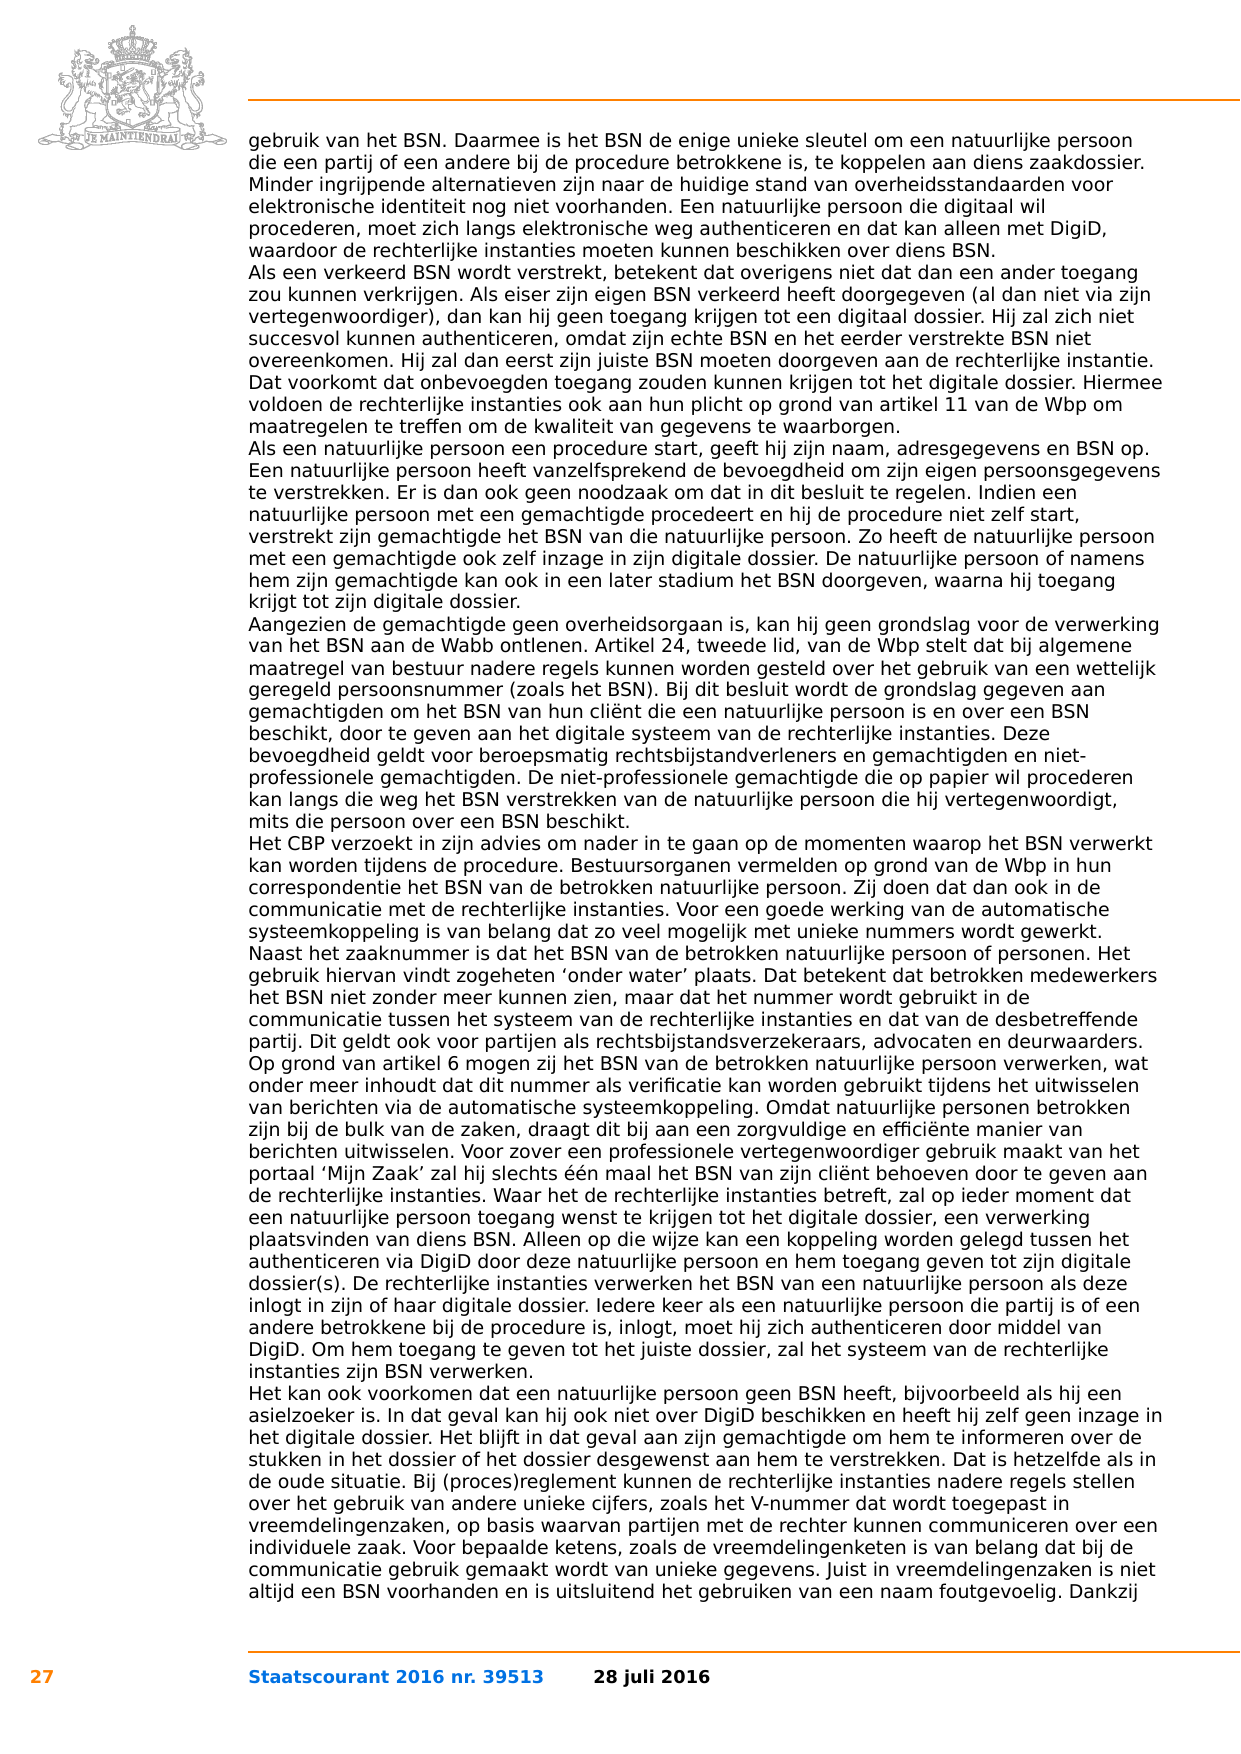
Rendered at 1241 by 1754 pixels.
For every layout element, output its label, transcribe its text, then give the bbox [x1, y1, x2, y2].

text Het kan ook voorkomen dat een natuurlijke persoon geen BSN heeft, bijvoorbeeld als hij een asielzoeker is. In dat geval kan hij ook niet over DigiD beschikken en heeft hij zelf geen inzage in het digitale dossier. Het blijft in dat geval aan zijn gemachtigde om hem te informeren over de stukken in het dossier of het dossier desgewenst aan hem te verstrekken. Dat is hetzelfde als in de oude situatie. Bij (proces)reglement kunnen de rechterlijke instanties nadere regels stellen over het gebruik van andere unieke cijfers, zoals het V-nummer dat wordt toegepast in vreemdelingenzaken, op basis waarvan partijen met de rechter kunnen communiceren over een individuele zaak. Voor bepaalde ketens, zoals de vreemdelingenketen is van belang dat bij de communicatie gebruik gemaakt wordt van unieke gegevens. Juist in vreemdelingenzaken is niet altijd een BSN voorhanden en is uitsluitend het gebruiken van een naam foutgevoelig. Dankzij [248, 1383, 1163, 1602]
text Als een verkeerd BSN wordt verstrekt, betekent dat overigens niet dat dan een ander toegang zou kunnen verkrijgen. Als eiser zijn eigen BSN verkeerd heeft doorgegeven (al dan niet via zijn vertegenwoordiger), dan kan hij geen toegang krijgen tot een digitaal dossier. Hij zal zich niet succesvol kunnen authenticeren, omdat zijn echte BSN en het eerder verstrekte BSN niet overeenkomen. Hij zal dan eerst zijn juiste BSN moeten doorgeven aan de rechterlijke instantie. Dat voorkomt dat onbevoegden toegang zouden kunnen krijgen tot het digitale dossier. Hiermee voldoen de rechterlijke instanties ook aan hun plicht op grond van artikel 11 van de Wbp om maatregelen te treffen om de kwaliteit van gegevens te waarborgen. [248, 262, 1163, 438]
text Als een natuurlijke persoon een procedure start, geeft hij zijn naam, adresgegevens en BSN op. Een natuurlijke persoon heeft vanzelfsprekend de bevoegdheid om zijn eigen persoonsgegevens te verstrekken. Er is dan ook geen noodzaak om dat in dit besluit te regelen. Indien een natuurlijke persoon met een gemachtigde procedeert en hij de procedure niet zelf start, verstrekt zijn gemachtigde het BSN van die natuurlijke persoon. Zo heeft de natuurlijke persoon met een gemachtigde ook zelf inzage in zijn digitale dossier. De natuurlijke persoon of namens hem zijn gemachtigde kan ook in een later stadium het BSN doorgeven, waarna hij toegang krijgt tot zijn digitale dossier. [248, 438, 1163, 613]
text Aangezien de gemachtigde geen overheidsorgaan is, kan hij geen grondslag voor de verwerking van het BSN aan de Wabb ontlenen. Artikel 24, tweede lid, van de Wbp stelt dat bij algemene maatregel van bestuur nadere regels kunnen worden gesteld over het gebruik van een wettelijk geregeld persoonsnummer (zoals het BSN). Bij dit besluit wordt de grondslag gegeven aan gemachtigden om het BSN van hun cliënt die een natuurlijke persoon is en over een BSN beschikt, door te geven aan het digitale systeem van de rechterlijke instanties. Deze bevoegdheid geldt voor beroepsmatig rechtsbijstandverleners en gemachtigden en niet-professionele gemachtigden. De niet-professionele gemachtigde die op papier wil procederen kan langs die weg het BSN verstrekken van de natuurlijke persoon die hij vertegenwoordigt, mits die persoon over een BSN beschikt. [248, 613, 1163, 833]
text Het CBP verzoekt in zijn advies om nader in te gaan op de momenten waarop het BSN verwerkt kan worden tijdens de procedure. Bestuursorganen vermelden op grond van de Wbp in hun correspondentie het BSN van de betrokken natuurlijke persoon. Zij doen dat dan ook in de communicatie met de rechterlijke instanties. Voor een goede werking van de automatische systeemkoppeling is van belang dat zo veel mogelijk met unieke nummers wordt gewerkt. Naast het zaaknummer is dat het BSN van de betrokken natuurlijke persoon of personen. Het gebruik hiervan vindt zogeheten ‘onder water’ plaats. Dat betekent dat betrokken medewerkers het BSN niet zonder meer kunnen zien, maar dat het nummer wordt gebruikt in de communicatie tussen het systeem van de rechterlijke instanties en dat van de desbetreffende partij. Dit geldt ook voor partijen als rechtsbijstandsverzekeraars, advocaten en deurwaarders. Op grond van artikel 6 mogen zij het BSN van de betrokken natuurlijke persoon verwerken, wat onder meer inhoudt dat dit nummer als verificatie kan worden gebruikt tijdens het uitwisselen van berichten via de automatische systeemkoppeling. Omdat natuurlijke personen betrokken zijn bij de bulk van de zaken, draagt dit bij aan een zorgvuldige en efficiënte manier van berichten uitwisselen. Voor zover een professionele vertegenwoordiger gebruik maakt van het portaal ‘Mijn Zaak’ zal hij slechts één maal het BSN van zijn cliënt behoeven door te geven aan de rechterlijke instanties. Waar het de rechterlijke instanties betreft, zal op ieder moment dat een natuurlijke persoon toegang wenst te krijgen tot het digitale dossier, een verwerking plaatsvinden van diens BSN. Alleen op die wijze kan een koppeling worden gelegd tussen het authenticeren via DigiD door deze natuurlijke persoon en hem toegang geven tot zijn digitale dossier(s). De rechterlijke instanties verwerken het BSN van een natuurlijke persoon als deze inlogt in zijn of haar digitale dossier. Iedere keer als een natuurlijke persoon die partij is of een andere betrokkene bij de procedure is, inlogt, moet hij zich authenticeren door middel van DigiD. Om hem toegang te geven tot het juiste dossier, zal het systeem van de rechterlijke instanties zijn BSN verwerken. [248, 833, 1163, 1383]
picture [38, 25, 227, 150]
text gebruik van het BSN. Daarmee is het BSN de enige unieke sleutel om een natuurlijke persoon die een partij of een andere bij de procedure betrokkene is, te koppelen aan diens zaakdossier. Minder ingrijpende alternatieven zijn naar de huidige stand van overheidsstandaarden voor elektronische identiteit nog niet voorhanden. Een natuurlijke persoon die digitaal wil procederen, moet zich langs elektronische weg authenticeren en dat kan alleen met DigiD, waardoor de rechterlijke instanties moeten kunnen beschikken over diens BSN. [248, 130, 1163, 262]
